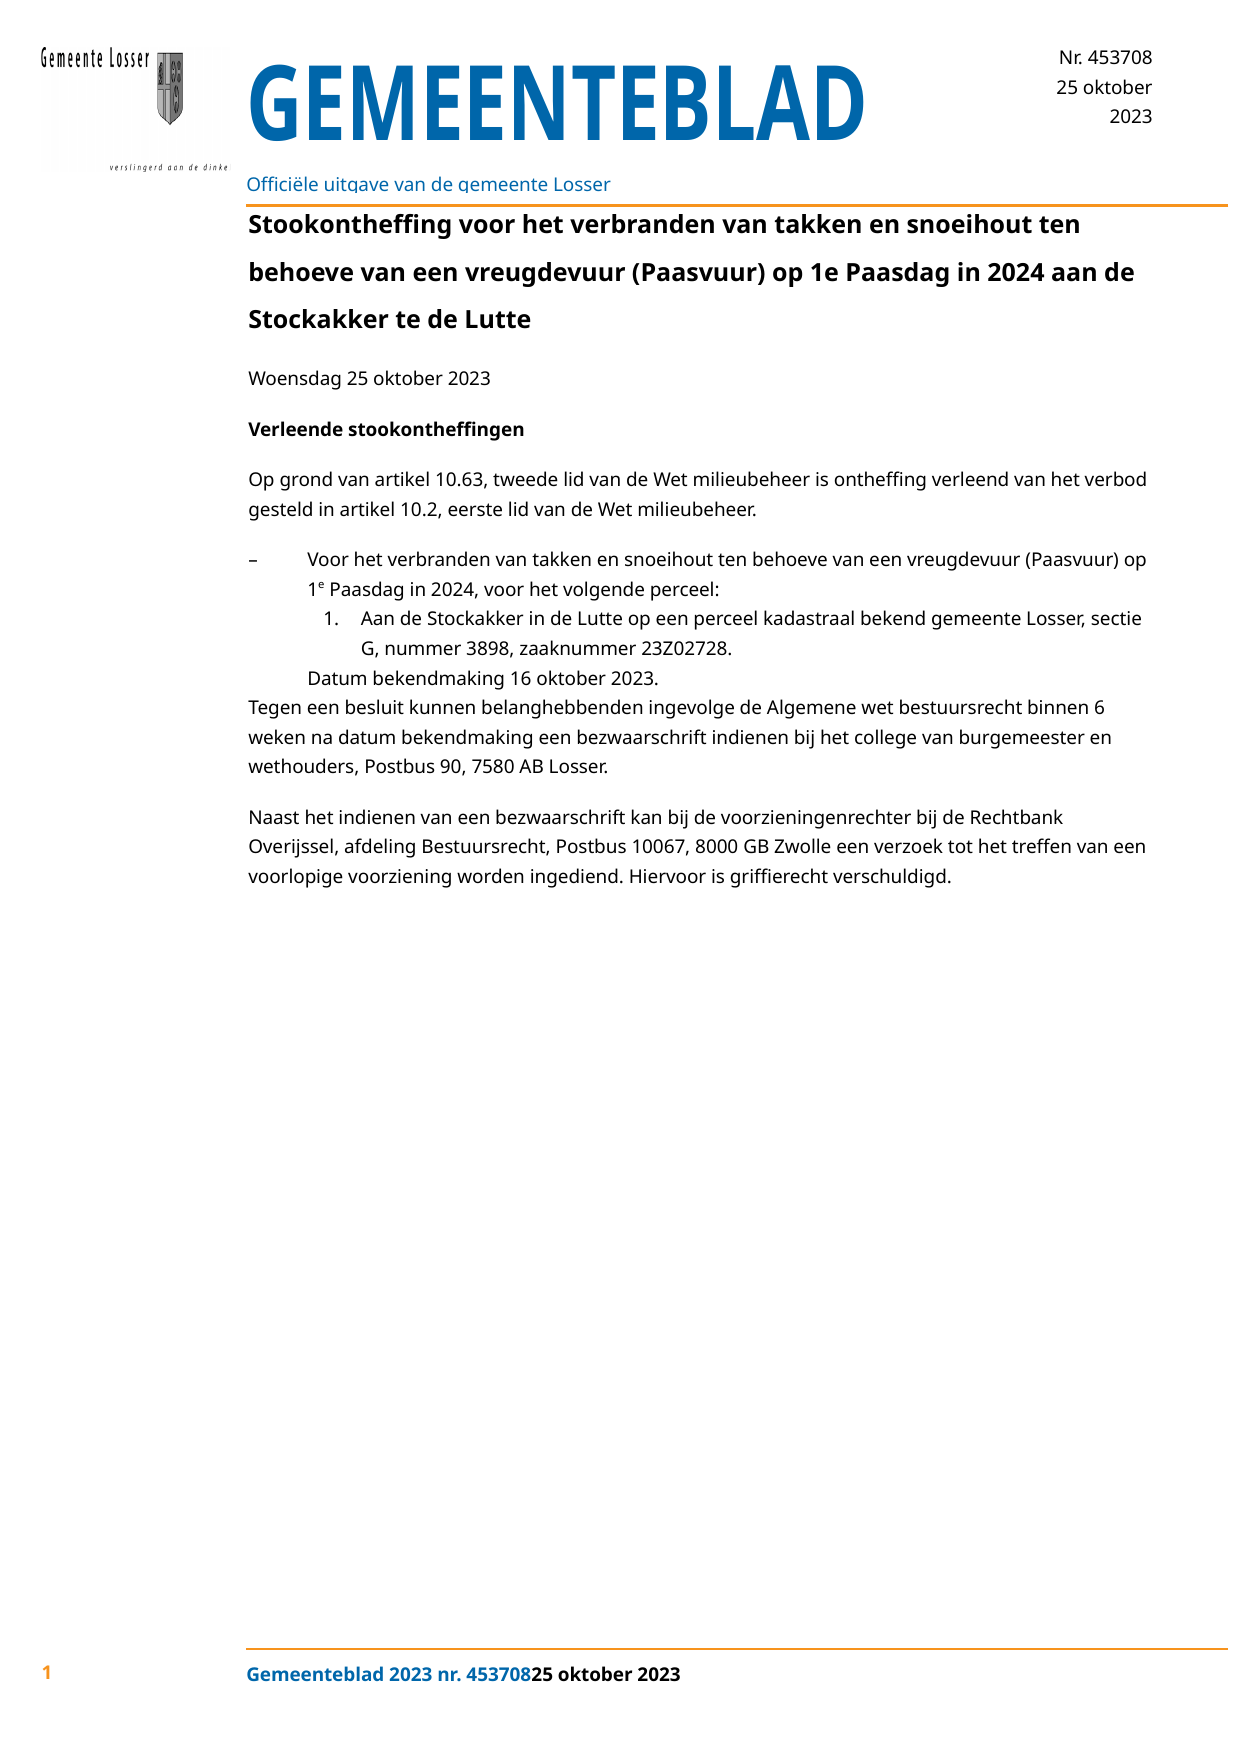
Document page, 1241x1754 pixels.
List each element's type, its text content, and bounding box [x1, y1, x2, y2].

text Woensdag 25 oktober 2023 [248, 366, 1152, 391]
list Datum bekendmaking 16 oktober 2023. [248, 665, 1152, 690]
text Op grond van artikel 10.63, tweede lid van de Wet milieubeheer is ontheffing verleend van het verbod gesteld in artikel 10.2, eerste lid van de Wet milieubeheer. [248, 466, 1152, 522]
text Verleende stookontheffingen [248, 416, 1152, 442]
picture [41, 47, 231, 172]
list Aan de Stockakker in de Lutte op een perceel kadastraal bekend gemeente Losser, sectie G, nummer 3898, zaaknummer 23Z02728. [323, 606, 1152, 661]
text Tegen een besluit kunnen belanghebbenden ingevolge de Algemene wet bestuursrecht binnen 6 weken na datum bekendmaking een bezwaarschrift indienen bij het college van burgemeester en wethouders, Postbus 90, 7580 AB Losser. [248, 694, 1152, 779]
list Voor het verbranden van takken en snoeihout ten behoeve van een vreugdevuur (Paasvuur) op 1e Paasdag in 2024, voor het volgende perceel: [248, 546, 1152, 602]
text Naast het indienen van een bezwaarschrift kan bij de voorzieningenrechter bij de Rechtbank Overijssel, afdeling Bestuursrecht, Postbus 10067, 8000 GB Zwolle een verzoek tot het treffen van een voorlopige voorziening worden ingediend. Hiervoor is griffierecht verschuldigd. [248, 804, 1152, 889]
text Stookontheffing voor het verbranden van takken en snoeihout ten behoeve van een vreugdevuur (Paasvuur) op 1e Paasdag in 2024 aan de Stockakker te de Lutte [248, 207, 1152, 336]
